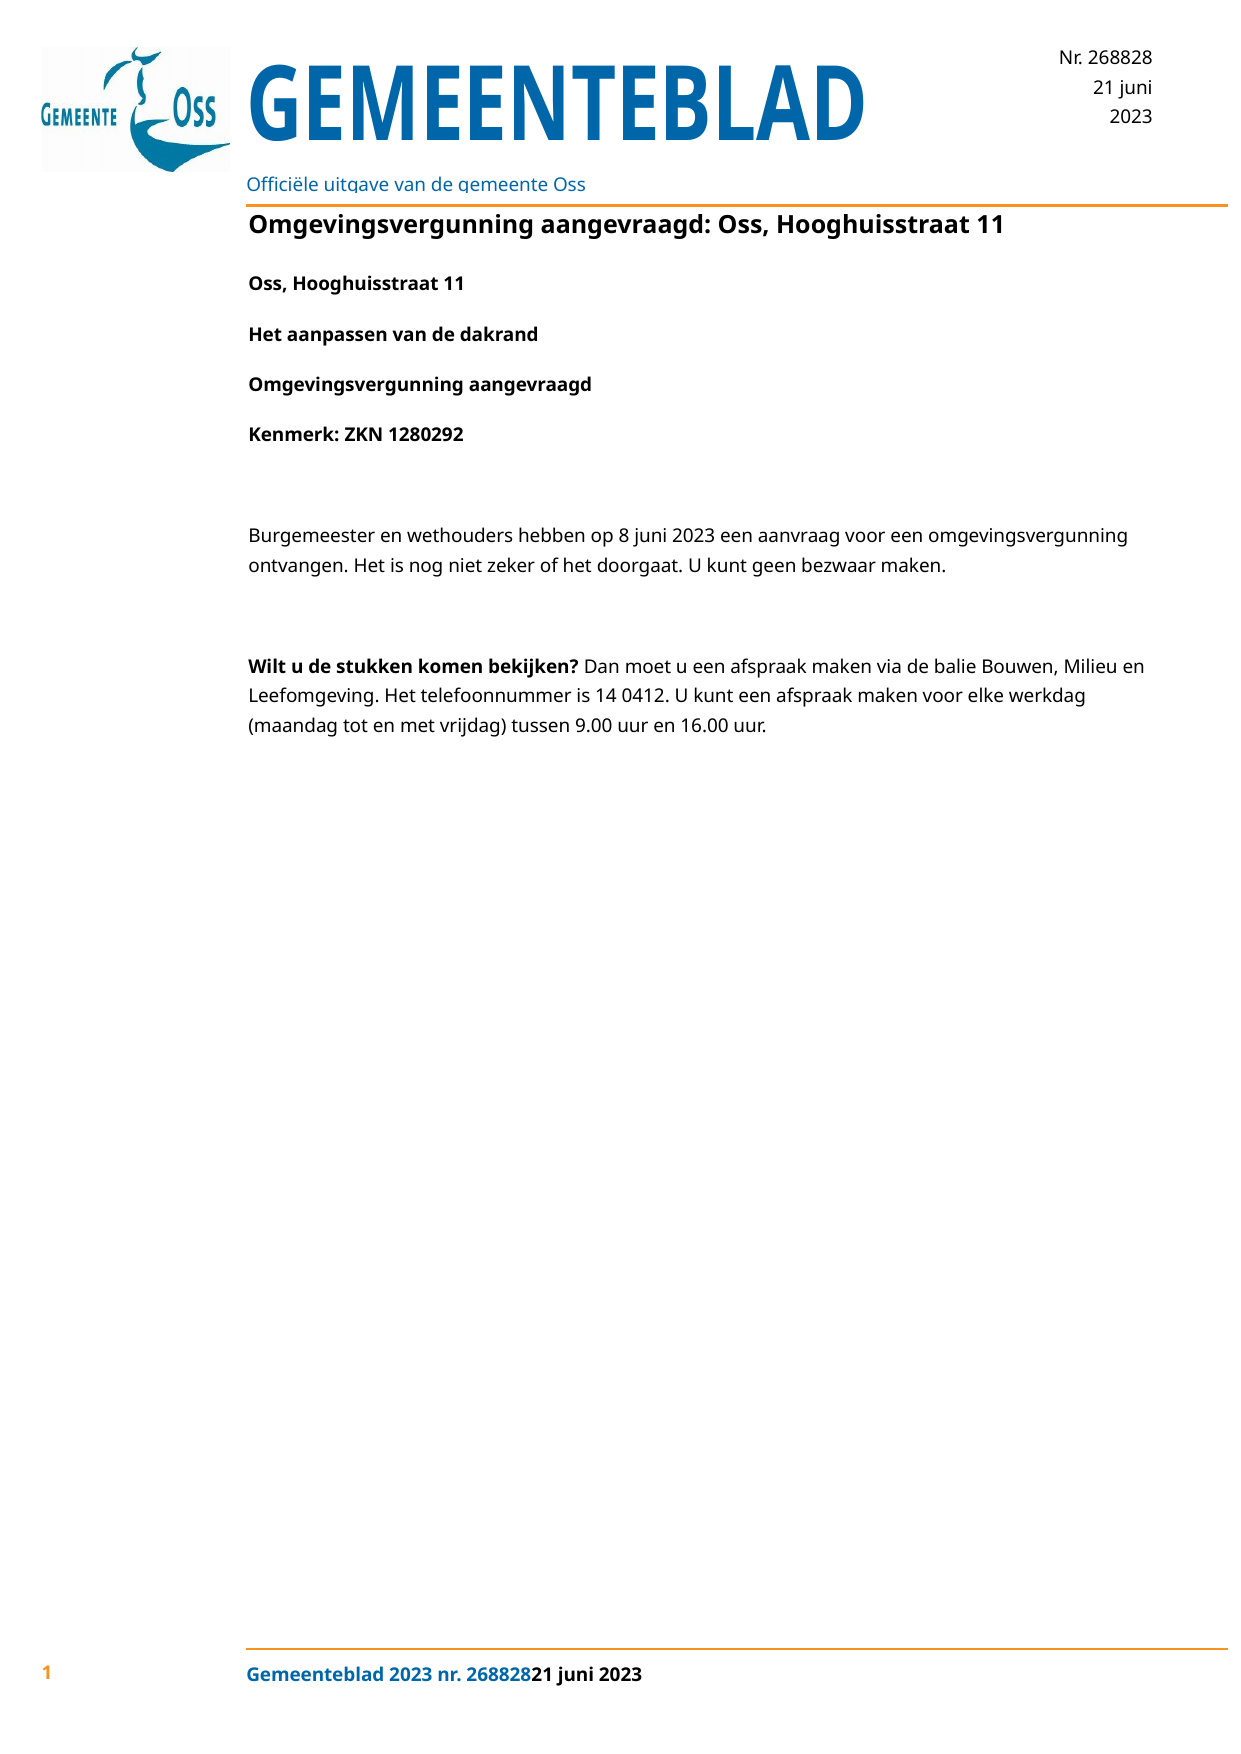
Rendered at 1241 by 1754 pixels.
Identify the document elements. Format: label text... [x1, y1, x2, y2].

text Kenmerk: ZKN 1280292 [248, 422, 1152, 447]
text Burgemeester en wethouders hebben op 8 juni 2023 een aanvraag voor een omgevingsvergunning ontvangen. Het is nog niet zeker of het doorgaat. U kunt geen bezwaar maken. [248, 522, 1152, 578]
text Wilt u de stukken komen bekijken? Dan moet u een afspraak maken via de balie Bouwen, Milieu en Leefomgeving. Het telefoonnummer is 14 0412. U kunt een afspraak maken voor elke werkdag (maandag tot en met vrijdag) tussen 9.00 uur en 16.00 uur. [248, 653, 1152, 738]
text Oss, Hooghuisstraat 11 [248, 270, 1152, 296]
text Omgevingsvergunning aangevraagd: Oss, Hooghuisstraat 11 [248, 207, 1152, 241]
text Het aanpassen van de dakrand [248, 321, 1152, 346]
picture [41, 47, 231, 172]
text Omgevingsvergunning aangevraagd [248, 371, 1152, 397]
